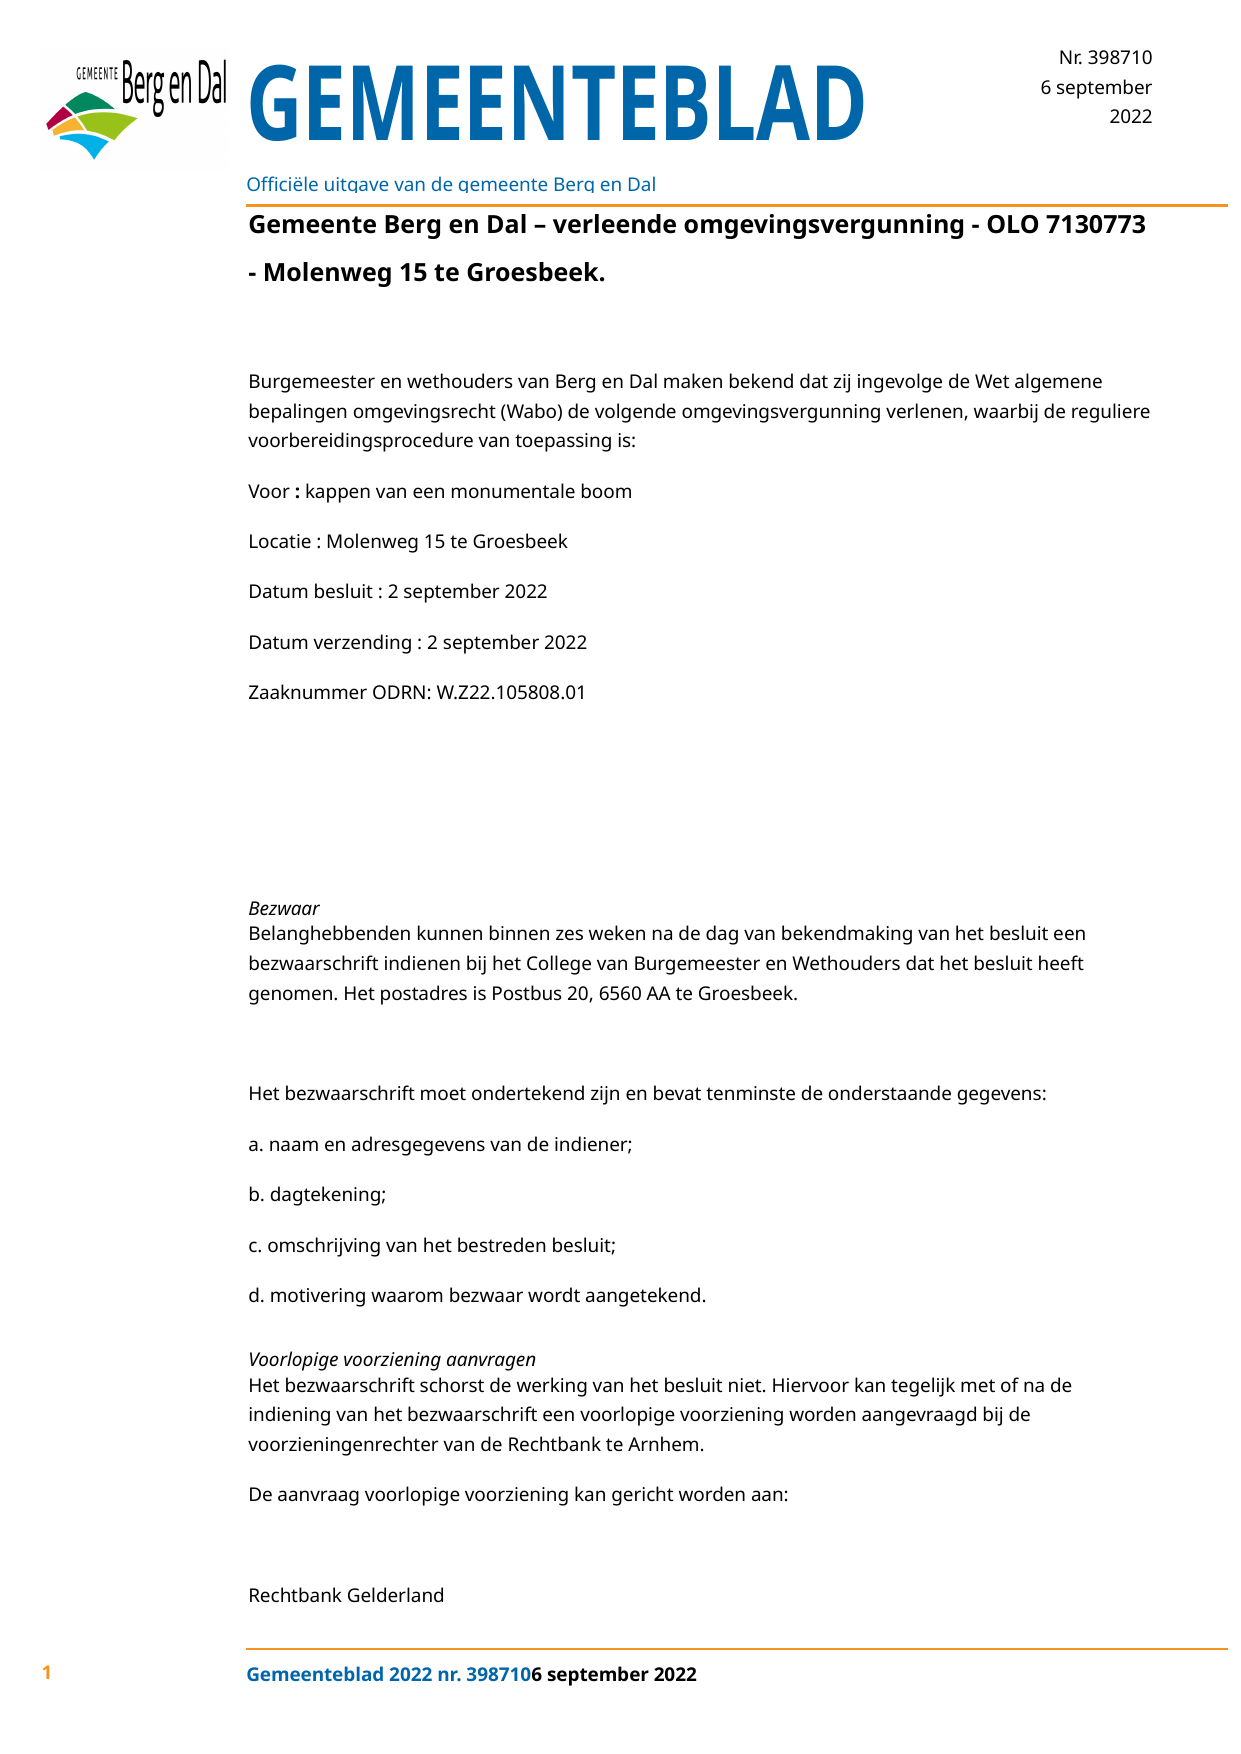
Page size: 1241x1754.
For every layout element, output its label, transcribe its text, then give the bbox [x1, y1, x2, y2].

text Belanghebbenden kunnen binnen zes weken na de dag van bekendmaking van het besluit een bezwaarschrift indienen bij het College van Burgemeester en Wethouders dat het besluit heeft genomen. Het postadres is Postbus 20, 6560 AA te Groesbeek. [248, 921, 1152, 1005]
text Datum verzending : 2 september 2022 [248, 629, 1152, 655]
text Bezwaar [248, 895, 1152, 921]
text Burgemeester en wethouders van Berg en Dal maken bekend dat zij ingevolge de Wet algemene bepalingen omgevingsrecht (Wabo) de volgende omgevingsvergunning verlenen, waarbij de reguliere voorbereidingsprocedure van toepassing is: [248, 368, 1152, 453]
text Voorlopige voorziening aanvragen [248, 1346, 1152, 1372]
text Zaaknummer ODRN: W.Z22.105808.01 [248, 679, 1152, 705]
text Voor : kappen van een monumentale boom [248, 478, 1152, 504]
text Het bezwaarschrift moet ondertekend zijn en bevat tenminste de onderstaande gegevens: [248, 1081, 1152, 1106]
text d. motivering waarom bezwaar wordt aangetekend. [248, 1282, 1152, 1308]
text Datum besluit : 2 september 2022 [248, 579, 1152, 604]
text De aanvraag voorlopige voorziening kan gericht worden aan: [248, 1481, 1152, 1507]
text Het bezwaarschrift schorst de werking van het besluit niet. Hiervoor kan tegelijk met of na de indiening van het bezwaarschrift een voorlopige voorziening worden aangevraagd bij de voorzieningenrechter van de Rechtbank te Arnhem. [248, 1372, 1152, 1457]
text Rechtbank Gelderland [248, 1582, 1152, 1608]
text b. dagtekening; [248, 1181, 1152, 1207]
text Locatie : Molenweg 15 te Groesbeek [248, 528, 1152, 554]
text a. naam en adresgegevens van de indiener; [248, 1131, 1152, 1157]
text Gemeente Berg en Dal – verleende omgevingsvergunning - OLO 7130773 - Molenweg 15 te Groesbeek. [248, 207, 1152, 288]
picture [41, 47, 231, 172]
text c. omschrijving van het bestreden besluit; [248, 1232, 1152, 1257]
